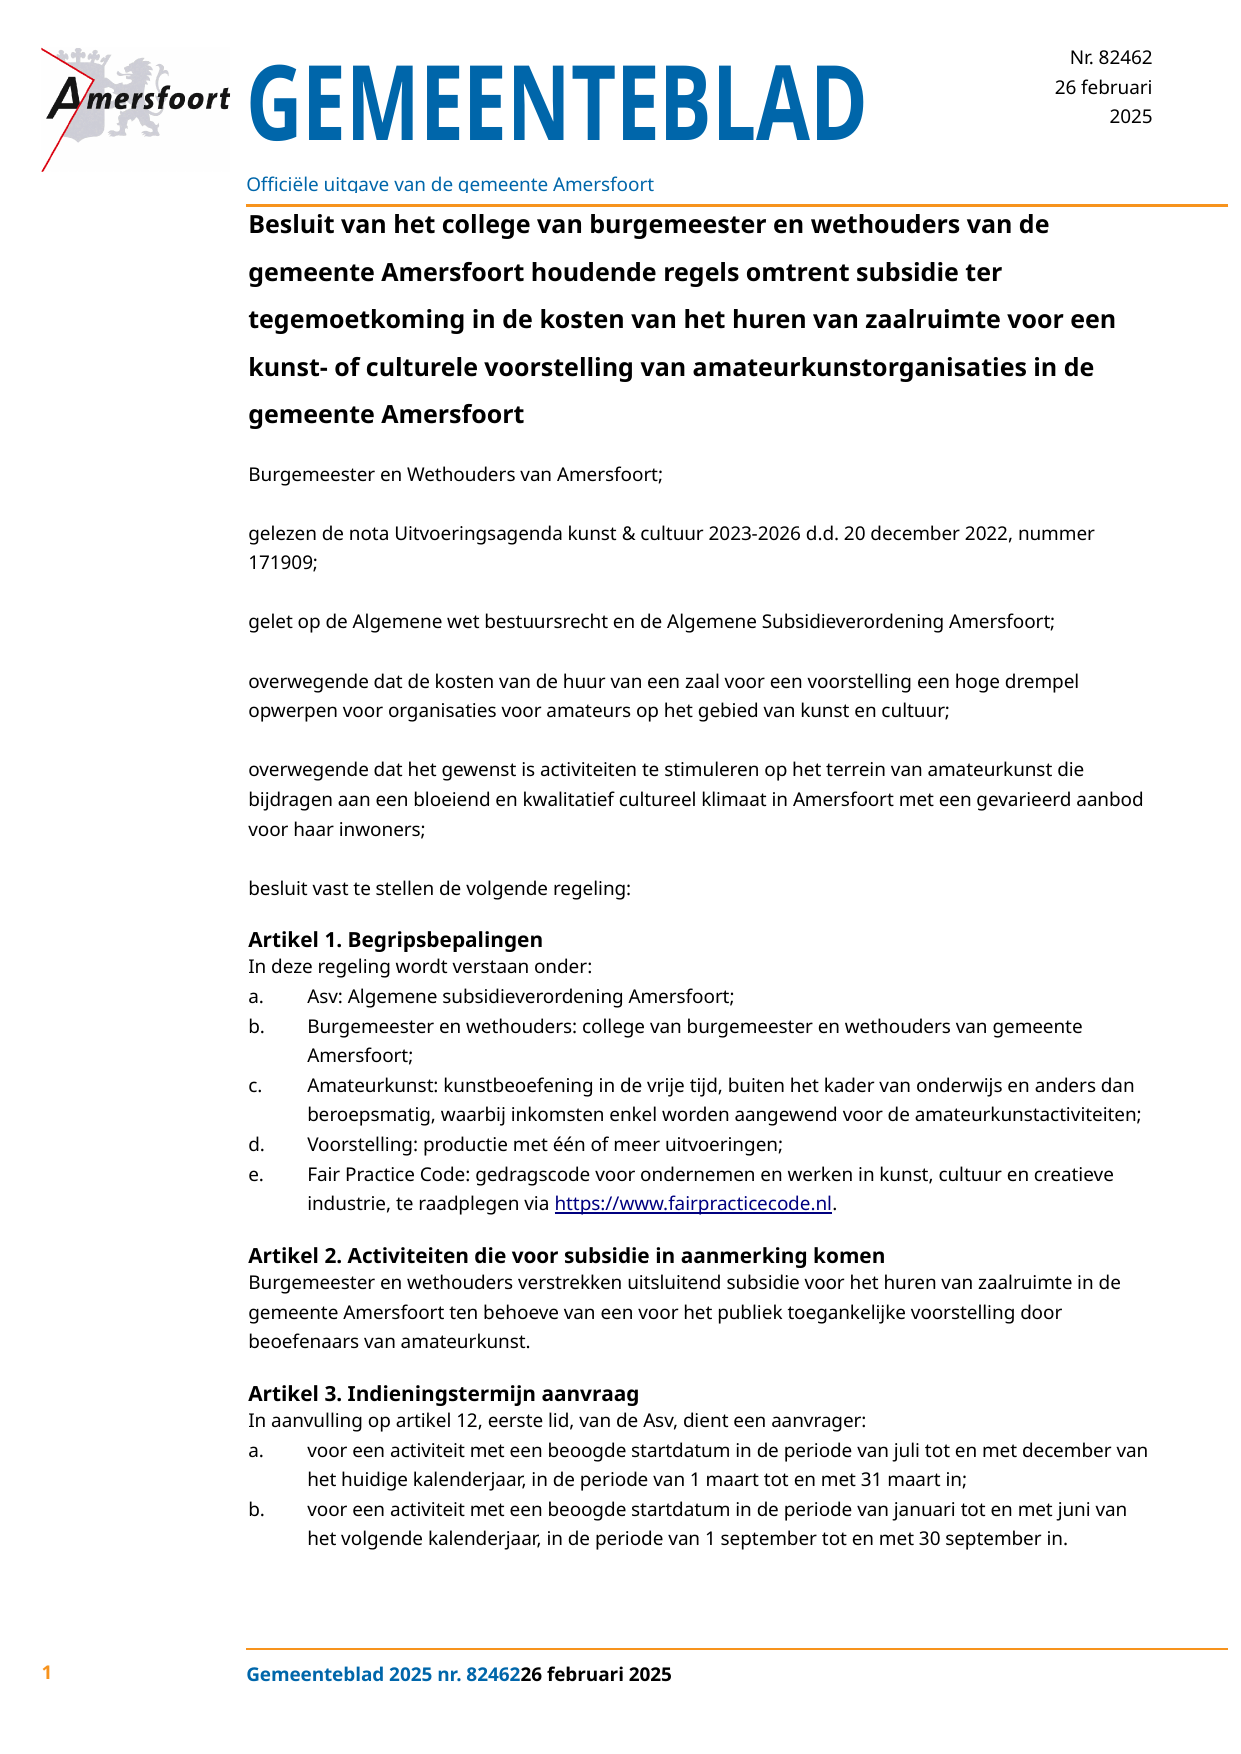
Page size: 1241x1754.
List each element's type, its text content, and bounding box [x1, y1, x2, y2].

list Asv: Algemene subsidieverordening Amersfoort; [248, 983, 1152, 1009]
list Voorstelling: productie met één of meer uitvoeringen; [248, 1131, 1152, 1157]
text Artikel 3. Indieningstermijn aanvraag [248, 1379, 1152, 1407]
list voor een activiteit met een beoogde startdatum in de periode van juli tot en met december van het huidige kalenderjaar, in de periode van 1 maart tot en met 31 maart in; [248, 1437, 1152, 1492]
list voor een activiteit met een beoogde startdatum in de periode van januari tot en met juni van het volgende kalenderjaar, in de periode van 1 september tot en met 30 september in. [248, 1496, 1152, 1551]
text overwegende dat de kosten van de huur van een zaal voor een voorstelling een hoge drempel opwerpen voor organisaties voor amateurs op het gebied van kunst en cultuur; [248, 668, 1152, 723]
list Fair Practice Code: gedragscode voor ondernemen en werken in kunst, cultuur en creatieve industrie, te raadplegen via https://www.fairpracticecode.nl. [248, 1161, 1152, 1216]
text Artikel 2. Activiteiten die voor subsidie in aanmerking komen [248, 1241, 1152, 1269]
text Burgemeester en Wethouders van Amersfoort; [248, 461, 1152, 486]
list Amateurkunst: kunstbeoefening in de vrije tijd, buiten het kader van onderwijs en anders dan beroepsmatig, waarbij inkomsten enkel worden aangewend voor de amateurkunstactiviteiten; [248, 1072, 1152, 1127]
text Artikel 1. Begripsbepalingen [248, 925, 1152, 954]
text In deze regeling wordt verstaan onder: [248, 954, 1152, 979]
text Burgemeester en wethouders verstrekken uitsluitend subsidie voor het huren van zaalruimte in de gemeente Amersfoort ten behoeve van een voor het publiek toegankelijke voorstelling door beoefenaars van amateurkunst. [248, 1269, 1152, 1354]
text gelet op de Algemene wet bestuursrecht en de Algemene Subsidieverordening Amersfoort; [248, 609, 1152, 634]
text overwegende dat het gewenst is activiteiten te stimuleren op het terrein van amateurkunst die bijdragen aan een bloeiend en kwalitatief cultureel klimaat in Amersfoort met een gevarieerd aanbod voor haar inwoners; [248, 757, 1152, 841]
list Burgemeester en wethouders: college van burgemeester en wethouders van gemeente Amersfoort; [248, 1013, 1152, 1068]
text gelezen de nota Uitvoeringsagenda kunst & cultuur 2023-2026 d.d. 20 december 2022, nummer 171909; [248, 520, 1152, 575]
text besluit vast te stellen de volgende regeling: [248, 875, 1152, 901]
text In aanvulling op artikel 12, eerste lid, van de Asv, dient een aanvrager: [248, 1407, 1152, 1433]
text Besluit van het college van burgemeester en wethouders van de gemeente Amersfoort houdende regels omtrent subsidie ter tegemoetkoming in de kosten van het huren van zaalruimte voor een kunst- of culturele voorstelling van amateurkunstorganisaties in de gemeente Amersfoort [248, 207, 1152, 431]
picture [41, 47, 231, 172]
